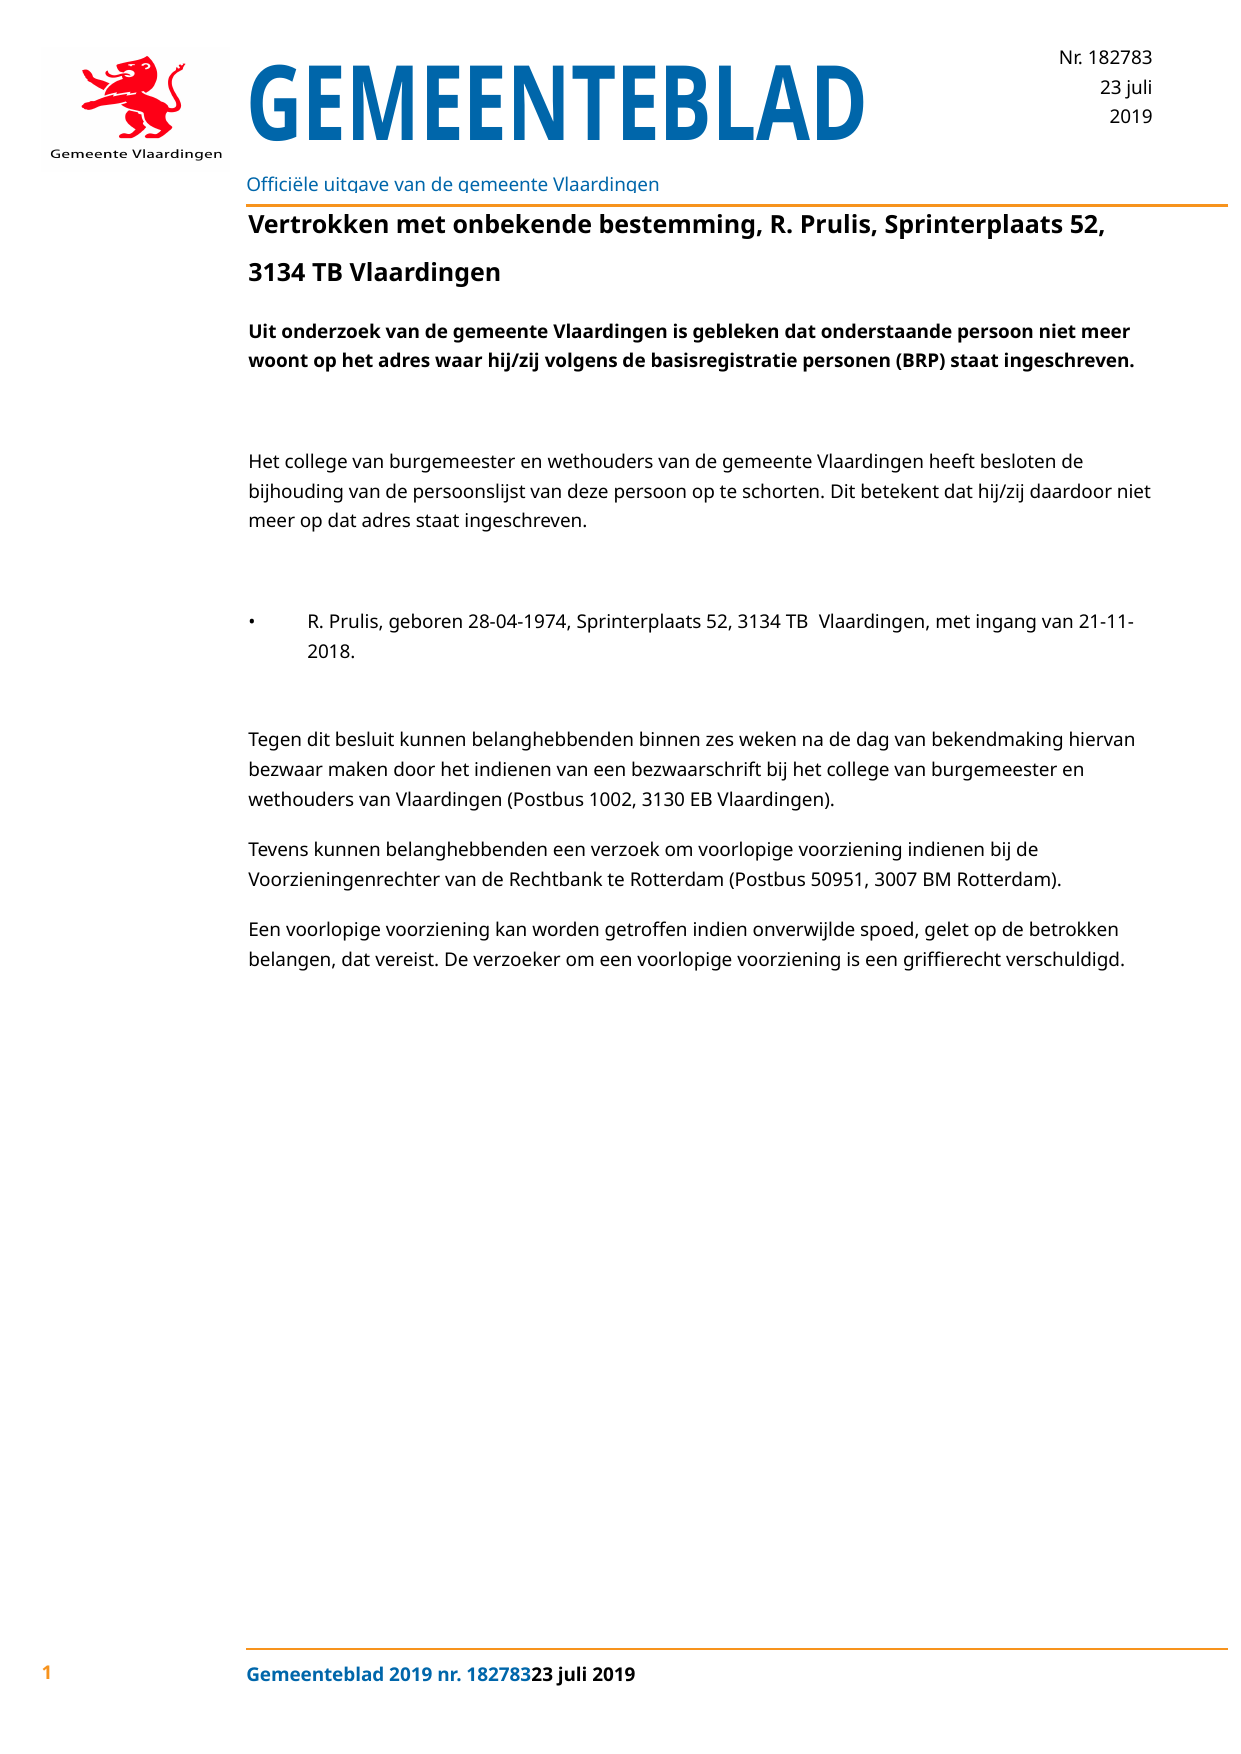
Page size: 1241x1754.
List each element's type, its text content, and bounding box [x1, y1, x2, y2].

text Tevens kunnen belanghebbenden een verzoek om voorlopige voorziening indienen bij de Voorzieningenrechter van de Rechtbank te Rotterdam (Postbus 50951, 3007 BM Rotterdam). [248, 836, 1152, 892]
text Een voorlopige voorziening kan worden getroffen indien onverwijlde spoed, gelet op de betrokken belangen, dat vereist. De verzoeker om een voorlopige voorziening is een griffierecht verschuldigd. [248, 916, 1152, 972]
text Vertrokken met onbekende bestemming, R. Prulis, Sprinterplaats 52, 3134 TB Vlaardingen [248, 207, 1152, 288]
picture [41, 47, 231, 172]
text Uit onderzoek van de gemeente Vlaardingen is gebleken dat onderstaande persoon niet meer woont op het adres waar hij/zij volgens de basisregistratie personen (BRP) staat ingeschreven. [248, 318, 1152, 373]
list R. Prulis, geboren 28-04-1974, Sprinterplaats 52, 3134 TB Vlaardingen, met ingang van 21-11-2018. [248, 608, 1152, 664]
text Tegen dit besluit kunnen belanghebbenden binnen zes weken na de dag van bekendmaking hiervan bezwaar maken door het indienen van een bezwaarschrift bij het college van burgemeester en wethouders van Vlaardingen (Postbus 1002, 3130 EB Vlaardingen). [248, 727, 1152, 812]
text Het college van burgemeester en wethouders van de gemeente Vlaardingen heeft besloten de bijhouding van de persoonslijst van deze persoon op te schorten. Dit betekent dat hij/zij daardoor niet meer op dat adres staat ingeschreven. [248, 448, 1152, 533]
